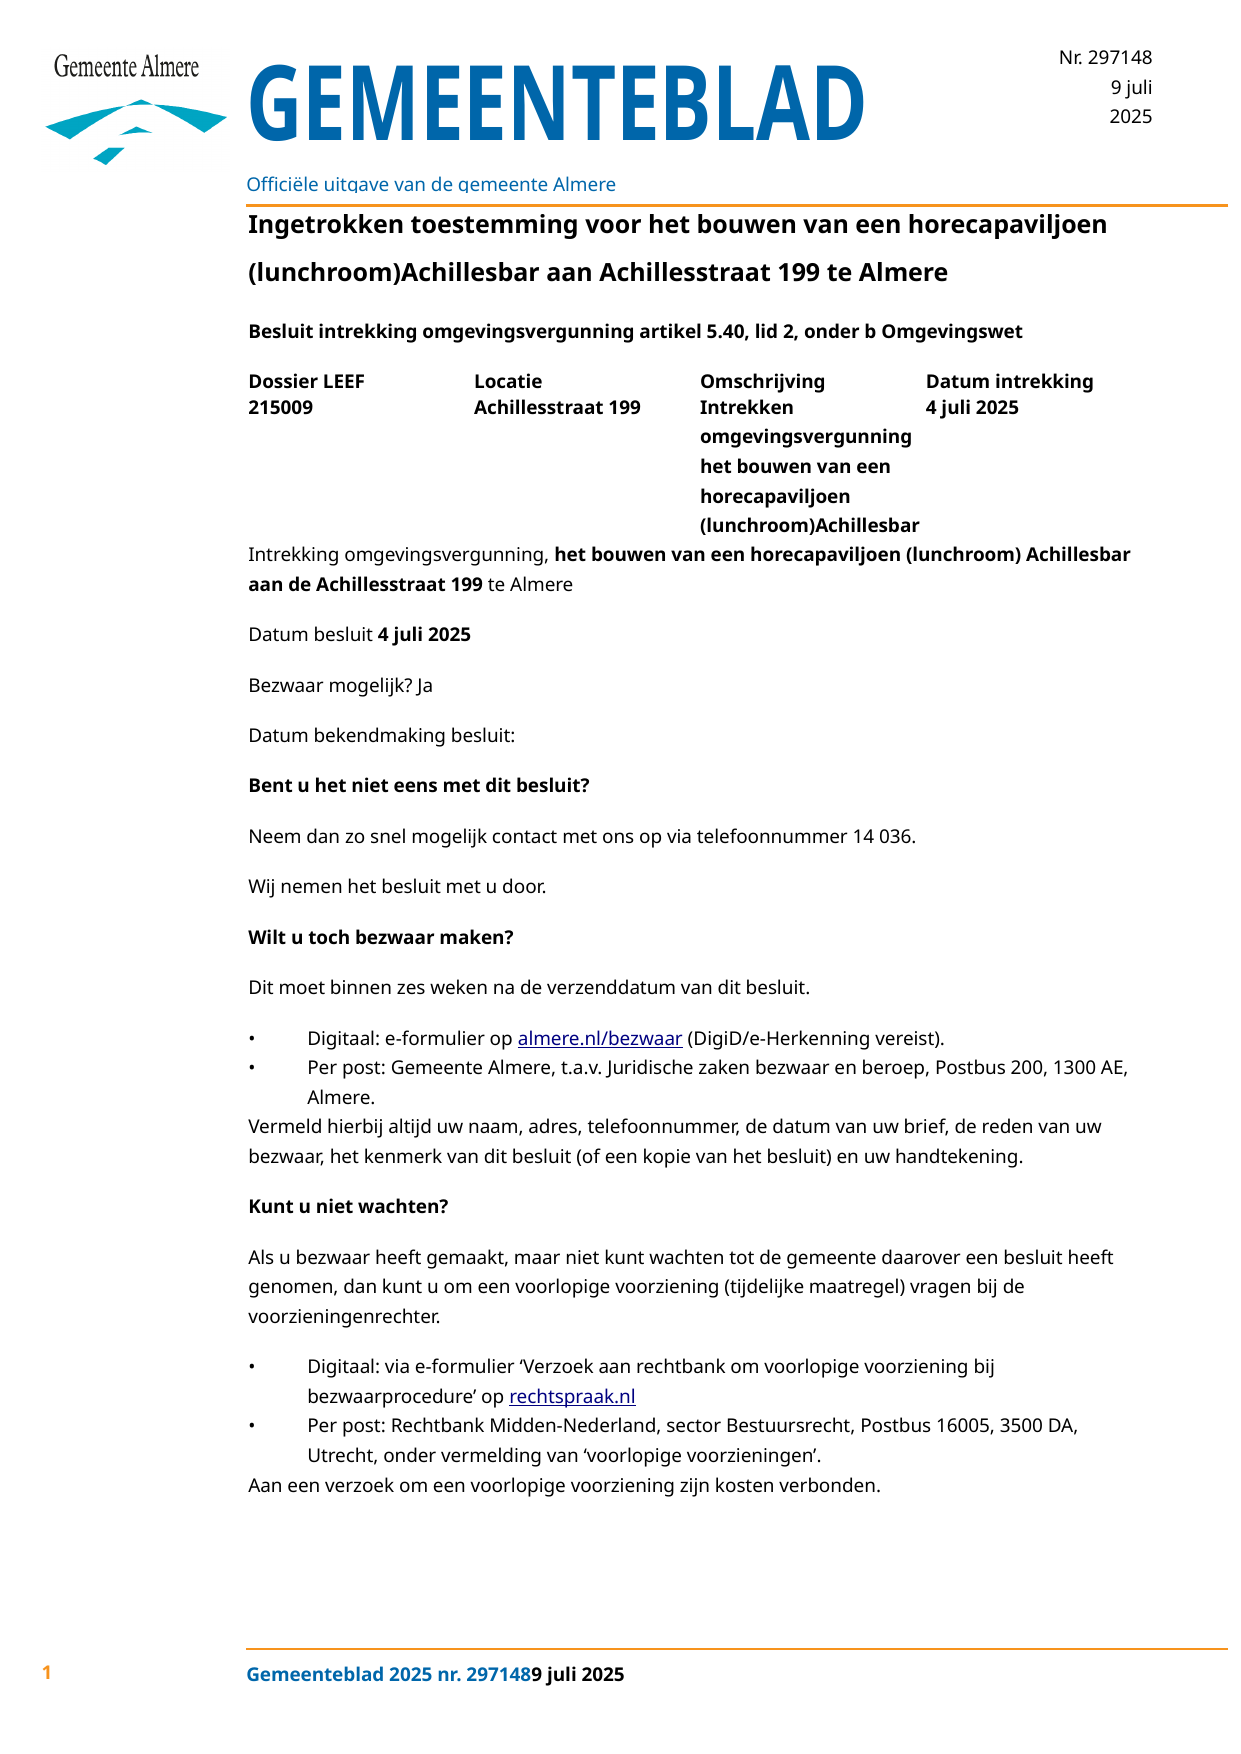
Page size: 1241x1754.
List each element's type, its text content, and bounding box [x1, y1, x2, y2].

text Als u bezwaar heeft gemaakt, maar niet kunt wachten tot de gemeente daarover een besluit heeft genomen, dan kunt u om een voorlopige voorziening (tijdelijke maatregel) vragen bij de voorzieningenrechter. [248, 1244, 1152, 1329]
text Ingetrokken toestemming voor het bouwen van een horecapaviljoen (lunchroom)Achillesbar aan Achillesstraat 199 te Almere [248, 207, 1152, 288]
text Wij nemen het besluit met u door. [248, 873, 1152, 899]
text Wilt u toch bezwaar maken? [248, 924, 1152, 950]
table_header Locatie [474, 369, 700, 394]
table_cell 215009 [248, 394, 474, 538]
table_header Omschrijving [700, 369, 926, 394]
text Kunt u niet wachten? [248, 1193, 1152, 1219]
table_header Datum intrekking [926, 369, 1152, 394]
table_cell Achillesstraat 199 [474, 394, 700, 538]
picture [41, 47, 231, 172]
text Bezwaar mogelijk? Ja [248, 672, 1152, 698]
text Datum besluit 4 juli 2025 [248, 621, 1152, 647]
text Vermeld hierbij altijd uw naam, adres, telefoonnummer, de datum van uw brief, de reden van uw bezwaar, het kenmerk van dit besluit (of een kopie van het besluit) en uw handtekening. [248, 1113, 1152, 1169]
list Per post: Rechtbank Midden-Nederland, sector Bestuursrecht, Postbus 16005, 3500 DA, Utrecht, onder vermelding van ‘voorlopige voorzieningen’. [248, 1413, 1152, 1468]
text Datum bekendmaking besluit: [248, 722, 1152, 748]
list Per post: Gemeente Almere, t.a.v. Juridische zaken bezwaar en beroep, Postbus 200, 1300 AE, Almere. [248, 1054, 1152, 1110]
table_header Dossier LEEF [248, 369, 474, 394]
text Aan een verzoek om een voorlopige voorziening zijn kosten verbonden. [248, 1472, 1152, 1498]
list Digitaal: e-formulier op almere.nl/bezwaar (DigiD/e-Herkenning vereist). [248, 1025, 1152, 1051]
table_cell Intrekken omgevingsvergunning het bouwen van een horecapaviljoen (lunchroom)Achillesbar [700, 394, 926, 538]
list Digitaal: via e-formulier ‘Verzoek aan rechtbank om voorlopige voorziening bij bezwaarprocedure’ op rechtspraak.nl [248, 1353, 1152, 1409]
table_cell 4 juli 2025 [926, 394, 1152, 538]
text Intrekking omgevingsvergunning, het bouwen van een horecapaviljoen (lunchroom) Achillesbar aan de Achillesstraat 199 te Almere [248, 541, 1152, 597]
text Neem dan zo snel mogelijk contact met ons op via telefoonnummer 14 036. [248, 823, 1152, 849]
text Besluit intrekking omgevingsvergunning artikel 5.40, lid 2, onder b Omgevingswet [248, 318, 1152, 344]
text Bent u het niet eens met dit besluit? [248, 773, 1152, 798]
text Dit moet binnen zes weken na de verzenddatum van dit besluit. [248, 974, 1152, 1000]
